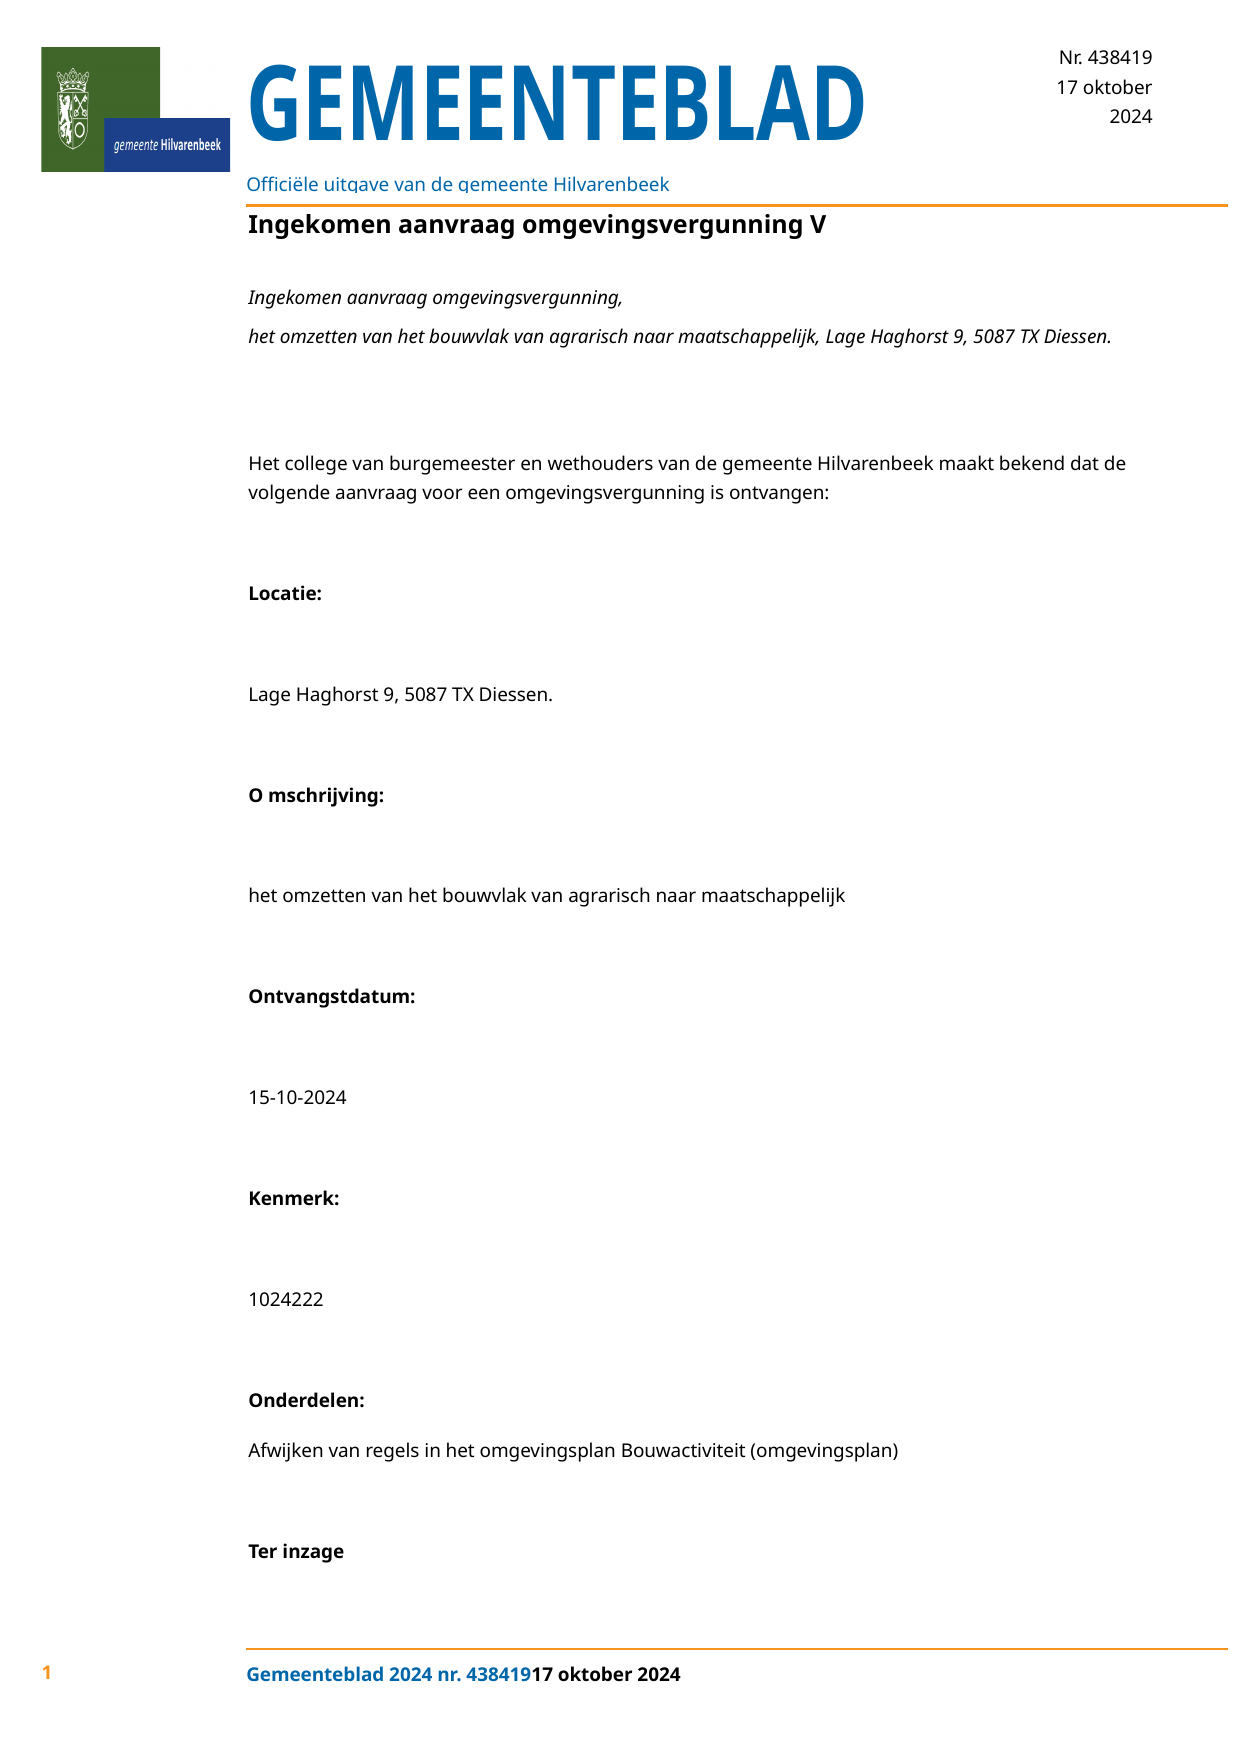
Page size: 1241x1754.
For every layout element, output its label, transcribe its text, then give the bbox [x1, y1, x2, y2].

text Afwijken van regels in het omgevingsplan Bouwactiviteit (omgevingsplan) [248, 1437, 1152, 1463]
text Het college van burgemeester en wethouders van de gemeente Hilvarenbeek maakt bekend dat de volgende aanvraag voor een omgevingsvergunning is ontvangen: [248, 450, 1152, 505]
text 15-10-2024 [248, 1084, 1152, 1110]
text Lage Haghorst 9, 5087 TX Diessen. [248, 681, 1152, 707]
text Locatie: [248, 580, 1152, 606]
text het omzetten van het bouwvlak van agrarisch naar maatschappelijk [248, 883, 1152, 908]
text Ingekomen aanvraag omgevingsvergunning V [248, 207, 1152, 241]
text 1024222 [248, 1286, 1152, 1312]
text Ter inzage [248, 1538, 1152, 1564]
text Ingekomen aanvraag omgevingsvergunning, [248, 284, 1152, 309]
text Onderdelen: [248, 1387, 1152, 1412]
text O mschrijving: [248, 782, 1152, 807]
text Ontvangstdatum: [248, 983, 1152, 1009]
picture [41, 47, 231, 172]
text het omzetten van het bouwvlak van agrarisch naar maatschappelijk, Lage Haghorst 9, 5087 TX Diessen. [248, 323, 1152, 349]
text Kenmerk: [248, 1185, 1152, 1211]
